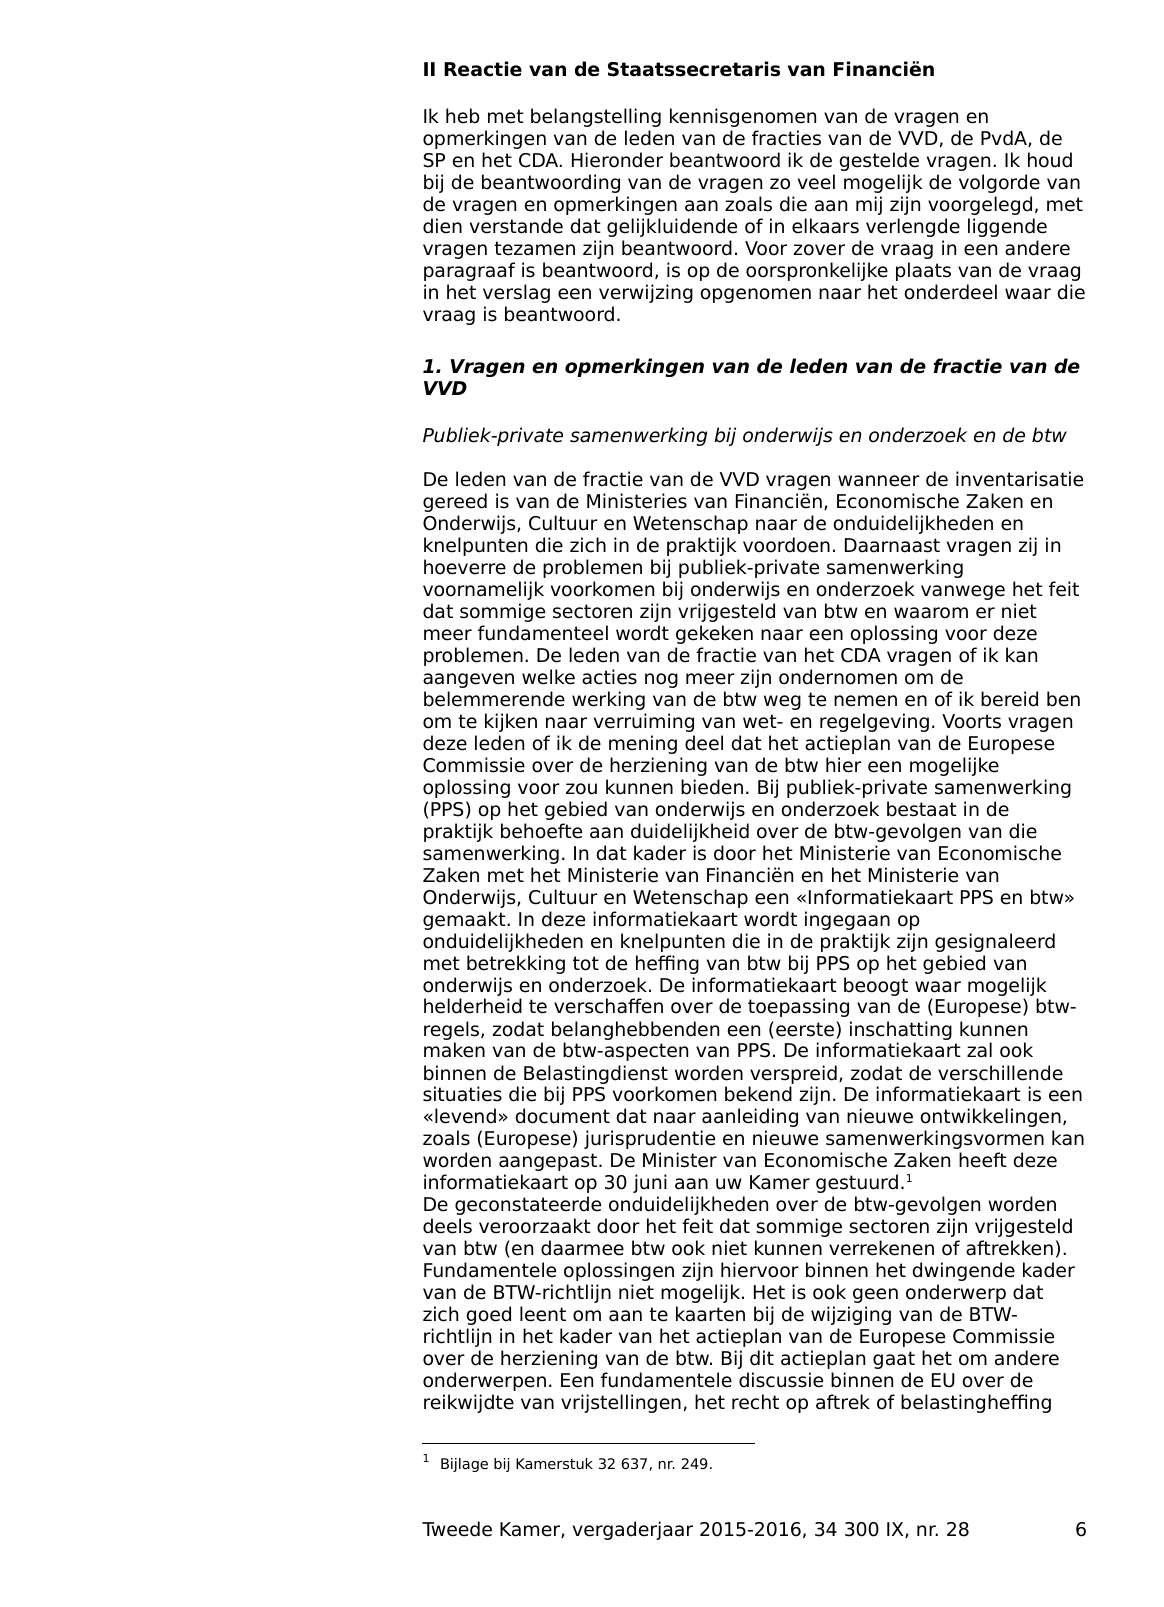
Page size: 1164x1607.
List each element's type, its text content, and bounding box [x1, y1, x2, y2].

subtitle Publiek-private samenwerking bij onderwijs en onderzoek en de btw [422, 425, 1087, 447]
text De geconstateerde onduidelijkheden over de btw-gevolgen worden deels veroorzaakt door het feit dat sommige sectoren zijn vrijgesteld van btw (en daarmee btw ook niet kunnen verrekenen of aftrekken). Fundamentele oplossingen zijn hiervoor binnen het dwingende kader van de BTW-richtlijn niet mogelijk. Het is ook geen onderwerp dat zich goed leent om aan te kaarten bij de wijziging van de BTW-richtlijn in het kader van het actieplan van de Europese Commissie over de herziening van de btw. Bij dit actieplan gaat het om andere onderwerpen. Een fundamentele discussie binnen de EU over de reikwijdte van vrijstellingen, het recht op aftrek of belastingheffing [422, 1194, 1087, 1414]
text Ik heb met belangstelling kennisgenomen van de vragen en opmerkingen van de leden van de fracties van de VVD, de PvdA, de SP en het CDA. Hieronder beantwoord ik de gestelde vragen. Ik houd bij de beantwoording van de vragen zo veel mogelijk de volgorde van de vragen en opmerkingen aan zoals die aan mij zijn voorgelegd, met dien verstande dat gelijkluidende of in elkaars verlengde liggende vragen tezamen zijn beantwoord. Voor zover de vraag in een andere paragraaf is beantwoord, is op de oorspronkelijke plaats van de vraag in het verslag een verwijzing opgenomen naar het onderdeel waar die vraag is beantwoord. [422, 106, 1087, 326]
subtitle II Reactie van de Staatssecretaris van Financiën [422, 59, 1087, 81]
subtitle 1. Vragen en opmerkingen van de leden van de fractie van de VVD [422, 356, 1087, 400]
text Bijlage bij Kamerstuk 32 637, nr. 249. [422, 1452, 1087, 1474]
text De leden van de fractie van de VVD vragen wanneer de inventarisatie gereed is van de Ministeries van Financiën, Economische Zaken en Onderwijs, Cultuur en Wetenschap naar de onduidelijkheden en knelpunten die zich in de praktijk voordoen. Daarnaast vragen zij in hoeverre de problemen bij publiek-private samenwerking voornamelijk voorkomen bij onderwijs en onderzoek vanwege het feit dat sommige sectoren zijn vrijgesteld van btw en waarom er niet meer fundamenteel wordt gekeken naar een oplossing voor deze problemen. De leden van de fractie van het CDA vragen of ik kan aangeven welke acties nog meer zijn ondernomen om de belemmerende werking van de btw weg te nemen en of ik bereid ben om te kijken naar verruiming van wet- en regelgeving. Voorts vragen deze leden of ik de mening deel dat het actieplan van de Europese Commissie over de herziening van de btw hier een mogelijke oplossing voor zou kunnen bieden. Bij publiek-private samenwerking (PPS) op het gebied van onderwijs en onderzoek bestaat in de praktijk behoefte aan duidelijkheid over de btw-gevolgen van die samenwerking. In dat kader is door het Ministerie van Economische Zaken met het Ministerie van Financiën en het Ministerie van Onderwijs, Cultuur en Wetenschap een «Informatiekaart PPS en btw» gemaakt. In deze informatiekaart wordt ingegaan op onduidelijkheden en knelpunten die in de praktijk zijn gesignaleerd met betrekking tot de heffing van btw bij PPS op het gebied van onderwijs en onderzoek. De informatiekaart beoogt waar mogelijk helderheid te verschaffen over de toepassing van de (Europese) btw-regels, zodat belanghebbenden een (eerste) inschatting kunnen maken van de btw-aspecten van PPS. De informatiekaart zal ook binnen de Belastingdienst worden verspreid, zodat de verschillende situaties die bij PPS voorkomen bekend zijn. De informatiekaart is een «levend» document dat naar aanleiding van nieuwe ontwikkelingen, zoals (Europese) jurisprudentie en nieuwe samenwerkingsvormen kan worden aangepast. De Minister van Economische Zaken heeft deze informatiekaart op 30 juni aan uw Kamer gestuurd. [422, 469, 1087, 1194]
